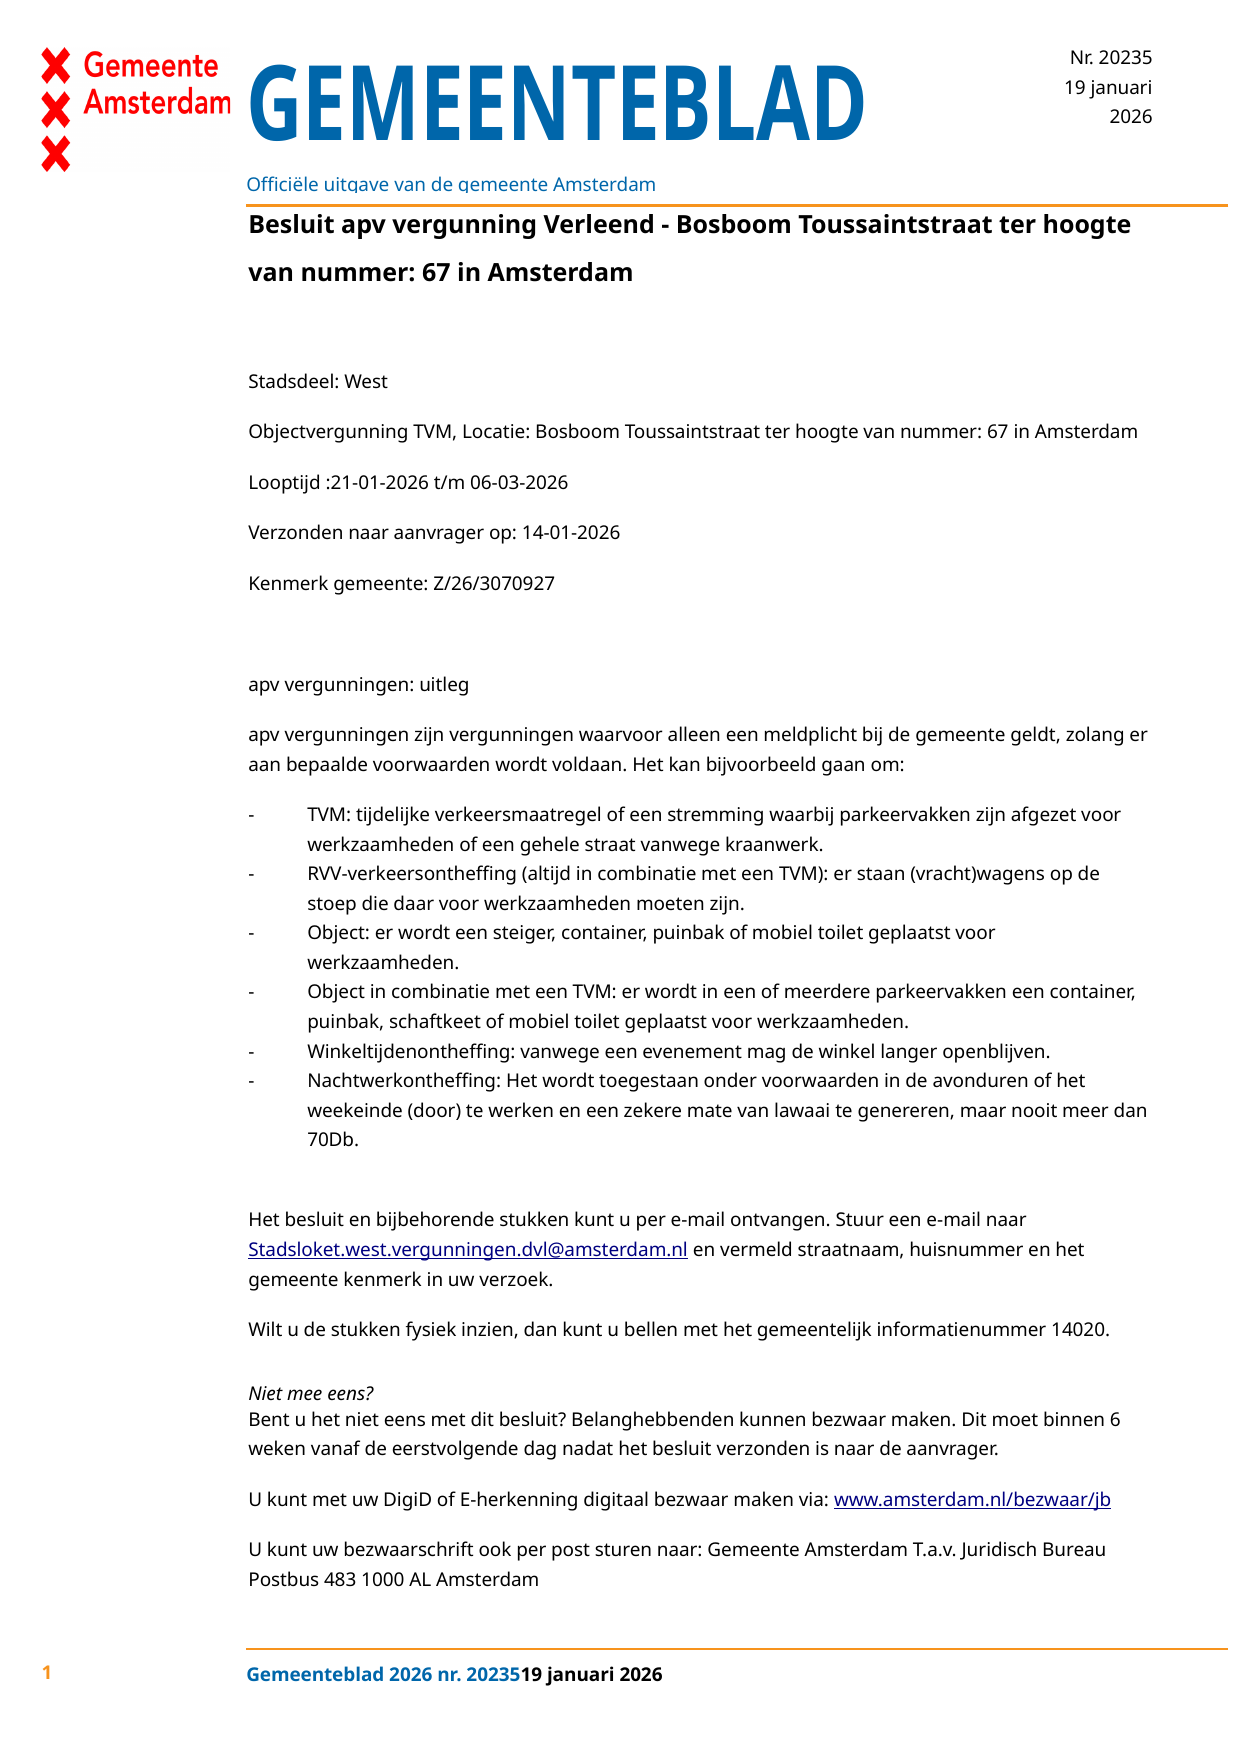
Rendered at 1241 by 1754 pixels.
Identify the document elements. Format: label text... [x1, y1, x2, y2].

text Het besluit en bijbehorende stukken kunt u per e-mail ontvangen. Stuur een e-mail naar Stadsloket.west.vergunningen.dvl@amsterdam.nl en vermeld straatnaam, huisnummer en het gemeente kenmerk in uw verzoek. [248, 1207, 1152, 1292]
text Stadsdeel: West [248, 368, 1152, 394]
text U kunt met uw DigiD of E-herkenning digitaal bezwaar maken via: www.amsterdam.nl/bezwaar/jb [248, 1486, 1152, 1512]
text Niet mee eens? [248, 1380, 1152, 1406]
text U kunt uw bezwaarschrift ook per post sturen naar: Gemeente Amsterdam T.a.v. Juridisch Bureau Postbus 483 1000 AL Amsterdam [248, 1536, 1152, 1592]
text apv vergunningen: uitleg [248, 671, 1152, 697]
list Winkeltijdenontheffing: vanwege een evenement mag de winkel langer openblijven. [248, 1038, 1152, 1064]
list Nachtwerkontheffing: Het wordt toegestaan onder voorwaarden in de avonduren of het weekeinde (door) te werken en een zekere mate van lawaai te genereren, maar nooit meer dan 70Db. [248, 1067, 1152, 1152]
picture [41, 47, 231, 172]
text Looptijd :21-01-2026 t/m 06-03-2026 [248, 469, 1152, 495]
text Objectvergunning TVM, Locatie: Bosboom Toussaintstraat ter hoogte van nummer: 67 in Amsterdam [248, 419, 1152, 444]
list Object in combinatie met een TVM: er wordt in een of meerdere parkeervakken een container, puinbak, schaftkeet of mobiel toilet geplaatst voor werkzaamheden. [248, 979, 1152, 1034]
text apv vergunningen zijn vergunningen waarvoor alleen een meldplicht bij de gemeente geldt, zolang er aan bepaalde voorwaarden wordt voldaan. Het kan bijvoorbeeld gaan om: [248, 721, 1152, 777]
text Kenmerk gemeente: Z/26/3070927 [248, 570, 1152, 596]
text Bent u het niet eens met dit besluit? Belanghebbenden kunnen bezwaar maken. Dit moet binnen 6 weken vanaf de eerstvolgende dag nadat het besluit verzonden is naar de aanvrager. [248, 1406, 1152, 1461]
text Wilt u de stukken fysiek inzien, dan kunt u bellen met het gemeentelijk informatienummer 14020. [248, 1316, 1152, 1342]
list Object: er wordt een steiger, container, puinbak of mobiel toilet geplaatst voor werkzaamheden. [248, 919, 1152, 975]
text Besluit apv vergunning Verleend - Bosboom Toussaintstraat ter hoogte van nummer: 67 in Amsterdam [248, 207, 1152, 288]
list RVV-verkeersontheffing (altijd in combinatie met een TVM): er staan (vracht)wagens op de stoep die daar voor werkzaamheden moeten zijn. [248, 860, 1152, 916]
text Verzonden naar aanvrager op: 14-01-2026 [248, 519, 1152, 545]
list TVM: tijdelijke verkeersmaatregel of een stremming waarbij parkeervakken zijn afgezet voor werkzaamheden of een gehele straat vanwege kraanwerk. [248, 801, 1152, 857]
